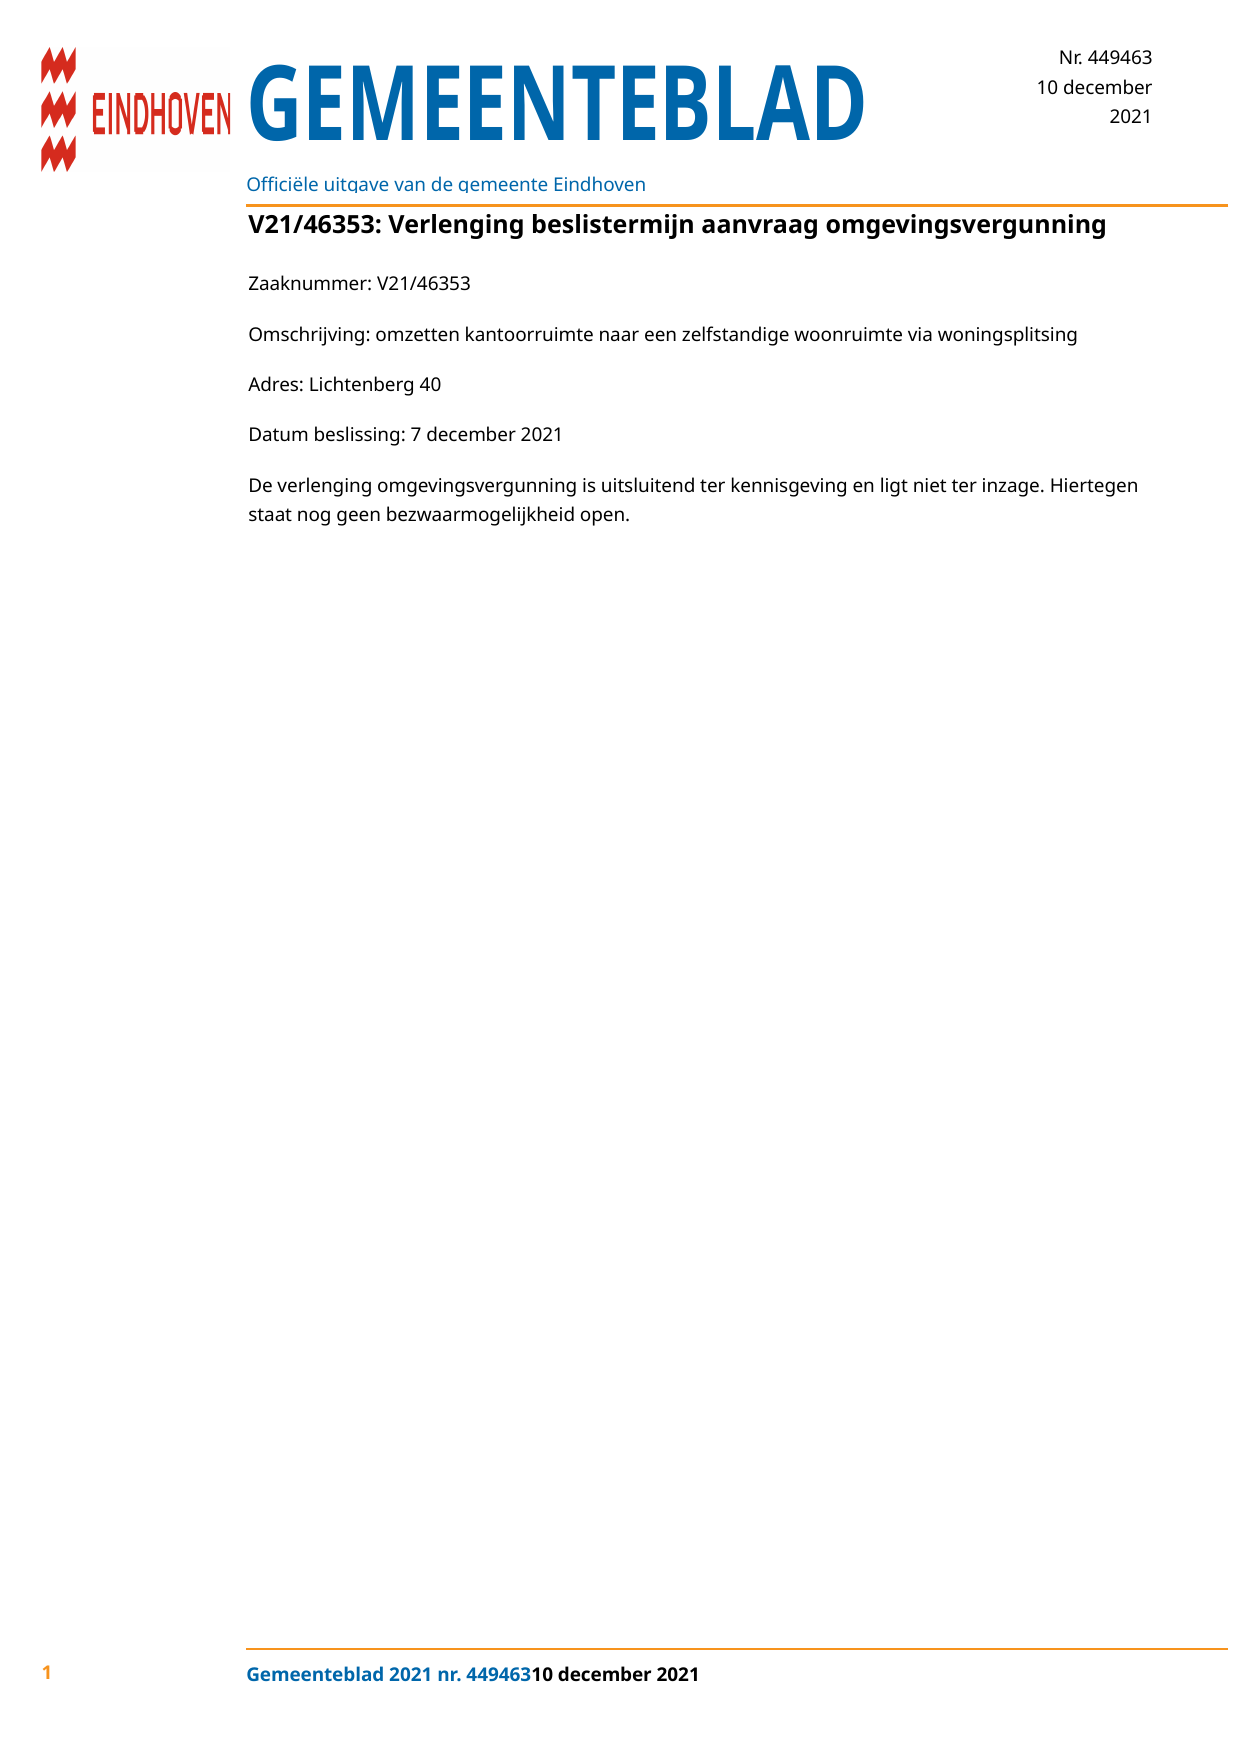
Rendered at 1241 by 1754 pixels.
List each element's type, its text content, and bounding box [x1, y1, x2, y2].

text Zaaknummer: V21/46353 [248, 270, 1152, 296]
text Omschrijving: omzetten kantoorruimte naar een zelfstandige woonruimte via woningsplitsing [248, 321, 1152, 346]
text De verlenging omgevingsvergunning is uitsluitend ter kennisgeving en ligt niet ter inzage. Hiertegen staat nog geen bezwaarmogelijkheid open. [248, 472, 1152, 527]
text V21/46353: Verlenging beslistermijn aanvraag omgevingsvergunning [248, 207, 1152, 241]
text Adres: Lichtenberg 40 [248, 371, 1152, 397]
text Datum beslissing: 7 december 2021 [248, 422, 1152, 447]
picture [41, 47, 231, 172]
